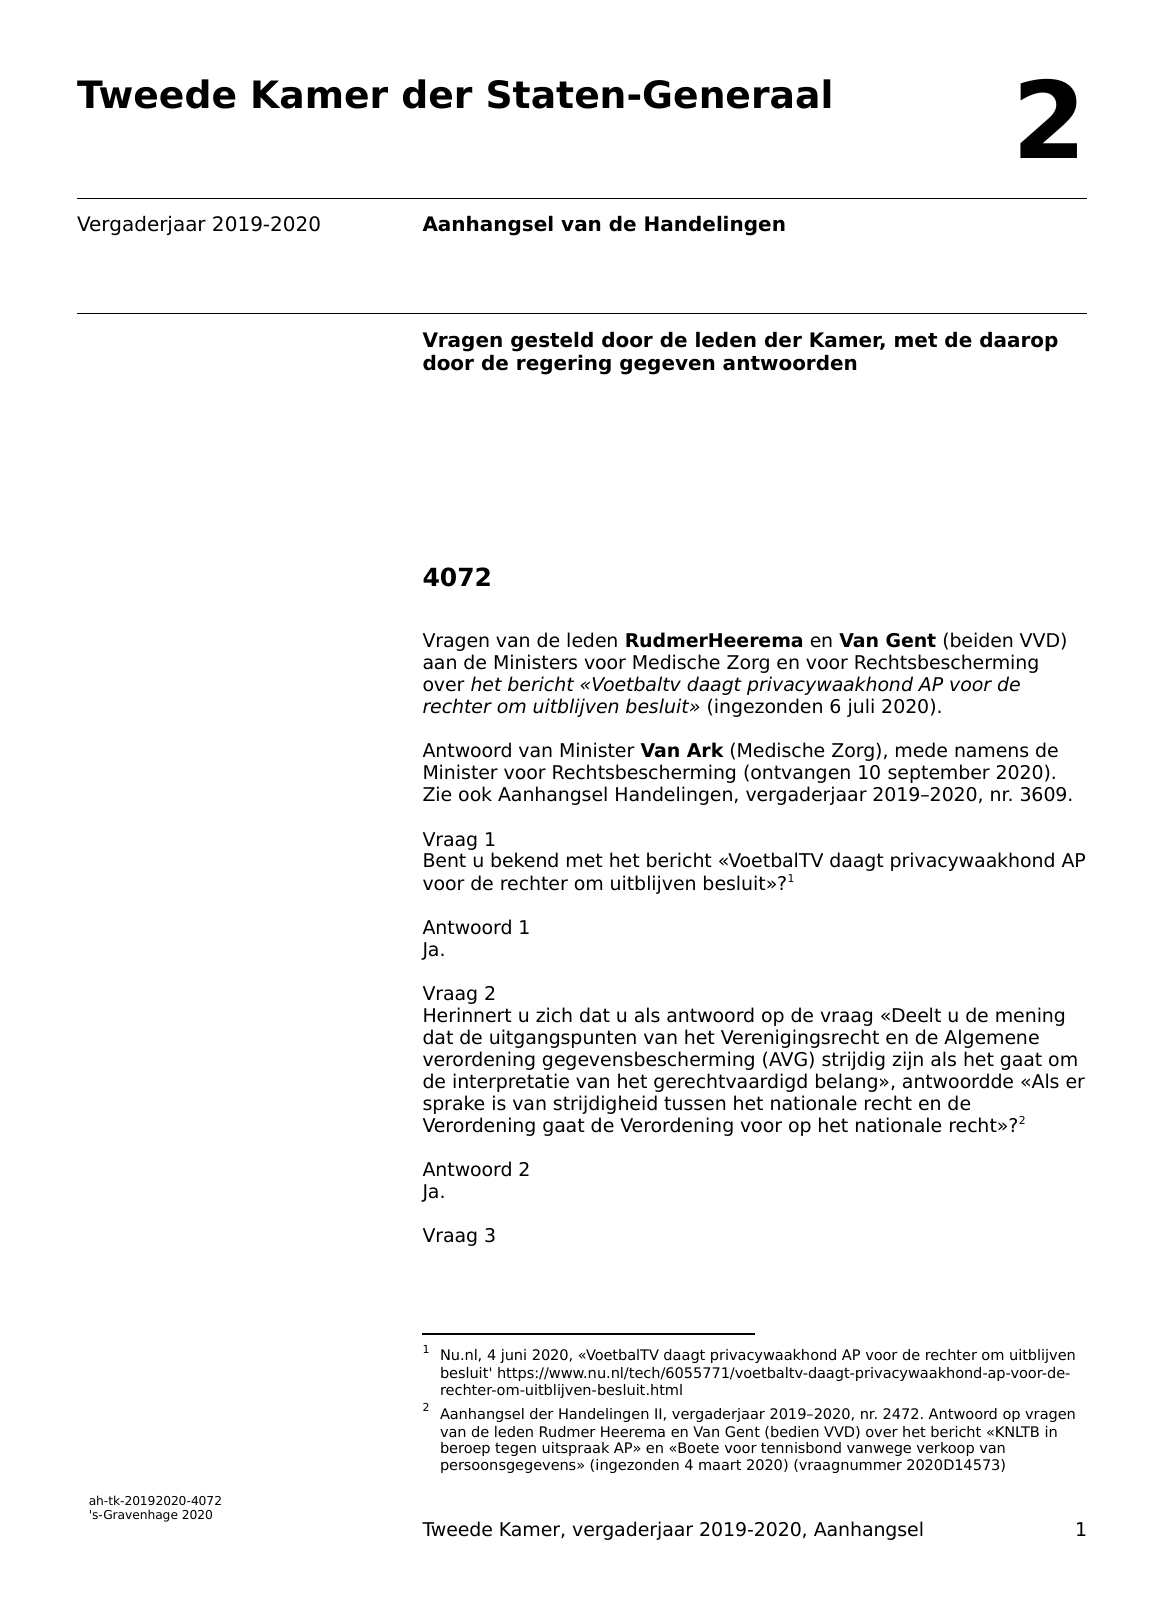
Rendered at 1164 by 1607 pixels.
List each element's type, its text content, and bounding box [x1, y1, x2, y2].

text Vraag 2 [422, 983, 1087, 1005]
text Nu.nl, 4 juni 2020, «VoetbalTV daagt privacywaakhond AP voor de rechter om uitblijven besluit' https://www.nu.nl/tech/6055771/voetbaltv-daagt-privacywaakhond-ap-voor-de-rechter-om-uitblijven-besluit.html [422, 1343, 1087, 1399]
table_cell Vragen gesteld door de leden der Kamer, met de daarop door de regering gegeven antwoorden [422, 314, 1087, 375]
text Herinnert u zich dat u als antwoord op de vraag «Deelt u de mening dat de uitgangspunten van het Verenigingsrecht en de Algemene verordening gegevensbescherming (AVG) strijdig zijn als het gaat om de interpretatie van het gerechtvaardigd belang», antwoordde «Als er sprake is van strijdigheid tussen het nationale recht en de Verordening gaat de Verordening voor op het nationale recht»? [422, 1005, 1087, 1137]
table_cell Vergaderjaar 2019-2020 [77, 199, 422, 313]
text Ja. [422, 938, 1087, 961]
text Vraag 1 [422, 828, 1087, 850]
text Vragen van de leden RudmerHeerema en Van Gent (beiden VVD) aan de Ministers voor Medische Zorg en voor Rechtsbescherming over het bericht «Voetbaltv daagt privacywaakhond AP voor de rechter om uitblijven besluit» (ingezonden 6 juli 2020). [422, 630, 1087, 718]
text Ja. [422, 1181, 1087, 1203]
text Bent u bekend met het bericht «VoetbalTV daagt privacywaakhond AP voor de rechter om uitblijven besluit»? [422, 850, 1087, 894]
text 's-Gravenhage 2020 [88, 1508, 323, 1522]
text Antwoord 2 [422, 1159, 1087, 1181]
table_cell [77, 314, 422, 375]
table_header 2 [886, 59, 1087, 198]
text 4072 [422, 563, 1087, 592]
table_cell Aanhangsel van de Handelingen [422, 199, 1087, 313]
text Antwoord 1 [422, 917, 1087, 938]
text Antwoord van Minister Van Ark (Medische Zorg), mede namens de Minister voor Rechtsbescherming (ontvangen 10 september 2020). Zie ook Aanhangsel Handelingen, vergaderjaar 2019–2020, nr. 3609. [422, 740, 1087, 806]
text ah-tk-20192020-4072 [88, 1494, 323, 1508]
text Vraag 3 [422, 1225, 1087, 1247]
text Aanhangsel der Handelingen II, vergaderjaar 2019–2020, nr. 2472. Antwoord op vragen van de leden Rudmer Heerema en Van Gent (bedien VVD) over het bericht «KNLTB in beroep tegen uitspraak AP» en «Boete voor tennisbond vanwege verkoop van persoonsgegevens» (ingezonden 4 maart 2020) (vraagnummer 2020D14573) [422, 1402, 1087, 1474]
table_header Tweede Kamer der Staten-Generaal [77, 59, 886, 198]
